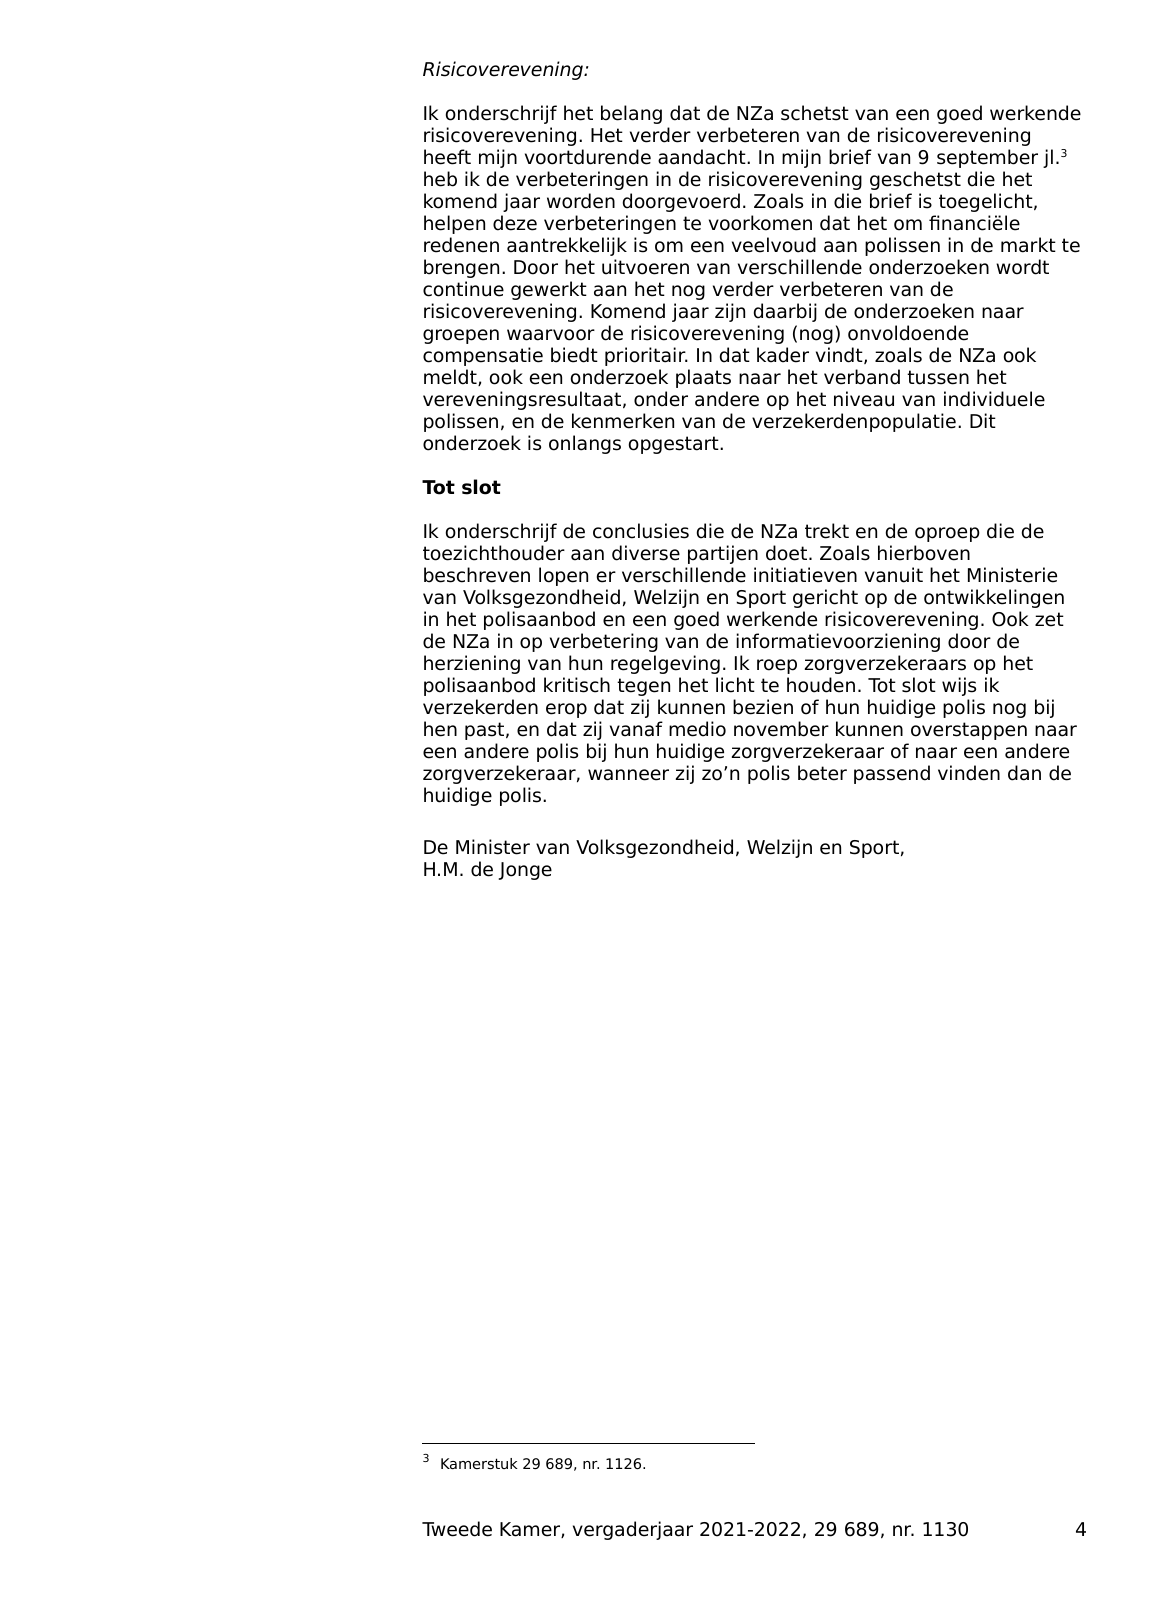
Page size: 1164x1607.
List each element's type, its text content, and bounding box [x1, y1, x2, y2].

subtitle Tot slot [422, 477, 1087, 499]
text Ik onderschrijf de conclusies die de NZa trekt en de oproep die de toezichthouder aan diverse partijen doet. Zoals hierboven beschreven lopen er verschillende initiatieven vanuit het Ministerie van Volksgezondheid, Welzijn en Sport gericht op de ontwikkelingen in het polisaanbod en een goed werkende risicoverevening. Ook zet de NZa in op verbetering van de informatievoorziening door de herziening van hun regelgeving. Ik roep zorgverzekeraars op het polisaanbod kritisch tegen het licht te houden. Tot slot wijs ik verzekerden erop dat zij kunnen bezien of hun huidige polis nog bij hen past, en dat zij vanaf medio november kunnen overstappen naar een andere polis bij hun huidige zorgverzekeraar of naar een andere zorgverzekeraar, wanneer zij zo’n polis beter passend vinden dan de huidige polis. [422, 521, 1087, 807]
subtitle Risicoverevening: [422, 59, 1087, 81]
text De Minister van Volksgezondheid, Welzijn en Sport, H.M. de Jonge [422, 837, 1087, 881]
text Kamerstuk 29 689, nr. 1126. [422, 1452, 1087, 1474]
text Ik onderschrijf het belang dat de NZa schetst van een goed werkende risicoverevening. Het verder verbeteren van de risicoverevening heeft mijn voortdurende aandacht. In mijn brief van 9 september jl. heb ik de verbeteringen in de risicoverevening geschetst die het komend jaar worden doorgevoerd. Zoals in die brief is toegelicht, helpen deze verbeteringen te voorkomen dat het om financiële redenen aantrekkelijk is om een veelvoud aan polissen in de markt te brengen. Door het uitvoeren van verschillende onderzoeken wordt continue gewerkt aan het nog verder verbeteren van de risicoverevening. Komend jaar zijn daarbij de onderzoeken naar groepen waarvoor de risicoverevening (nog) onvoldoende compensatie biedt prioritair. In dat kader vindt, zoals de NZa ook meldt, ook een onderzoek plaats naar het verband tussen het vereveningsresultaat, onder andere op het niveau van individuele polissen, en de kenmerken van de verzekerdenpopulatie. Dit onderzoek is onlangs opgestart. [422, 103, 1087, 455]
